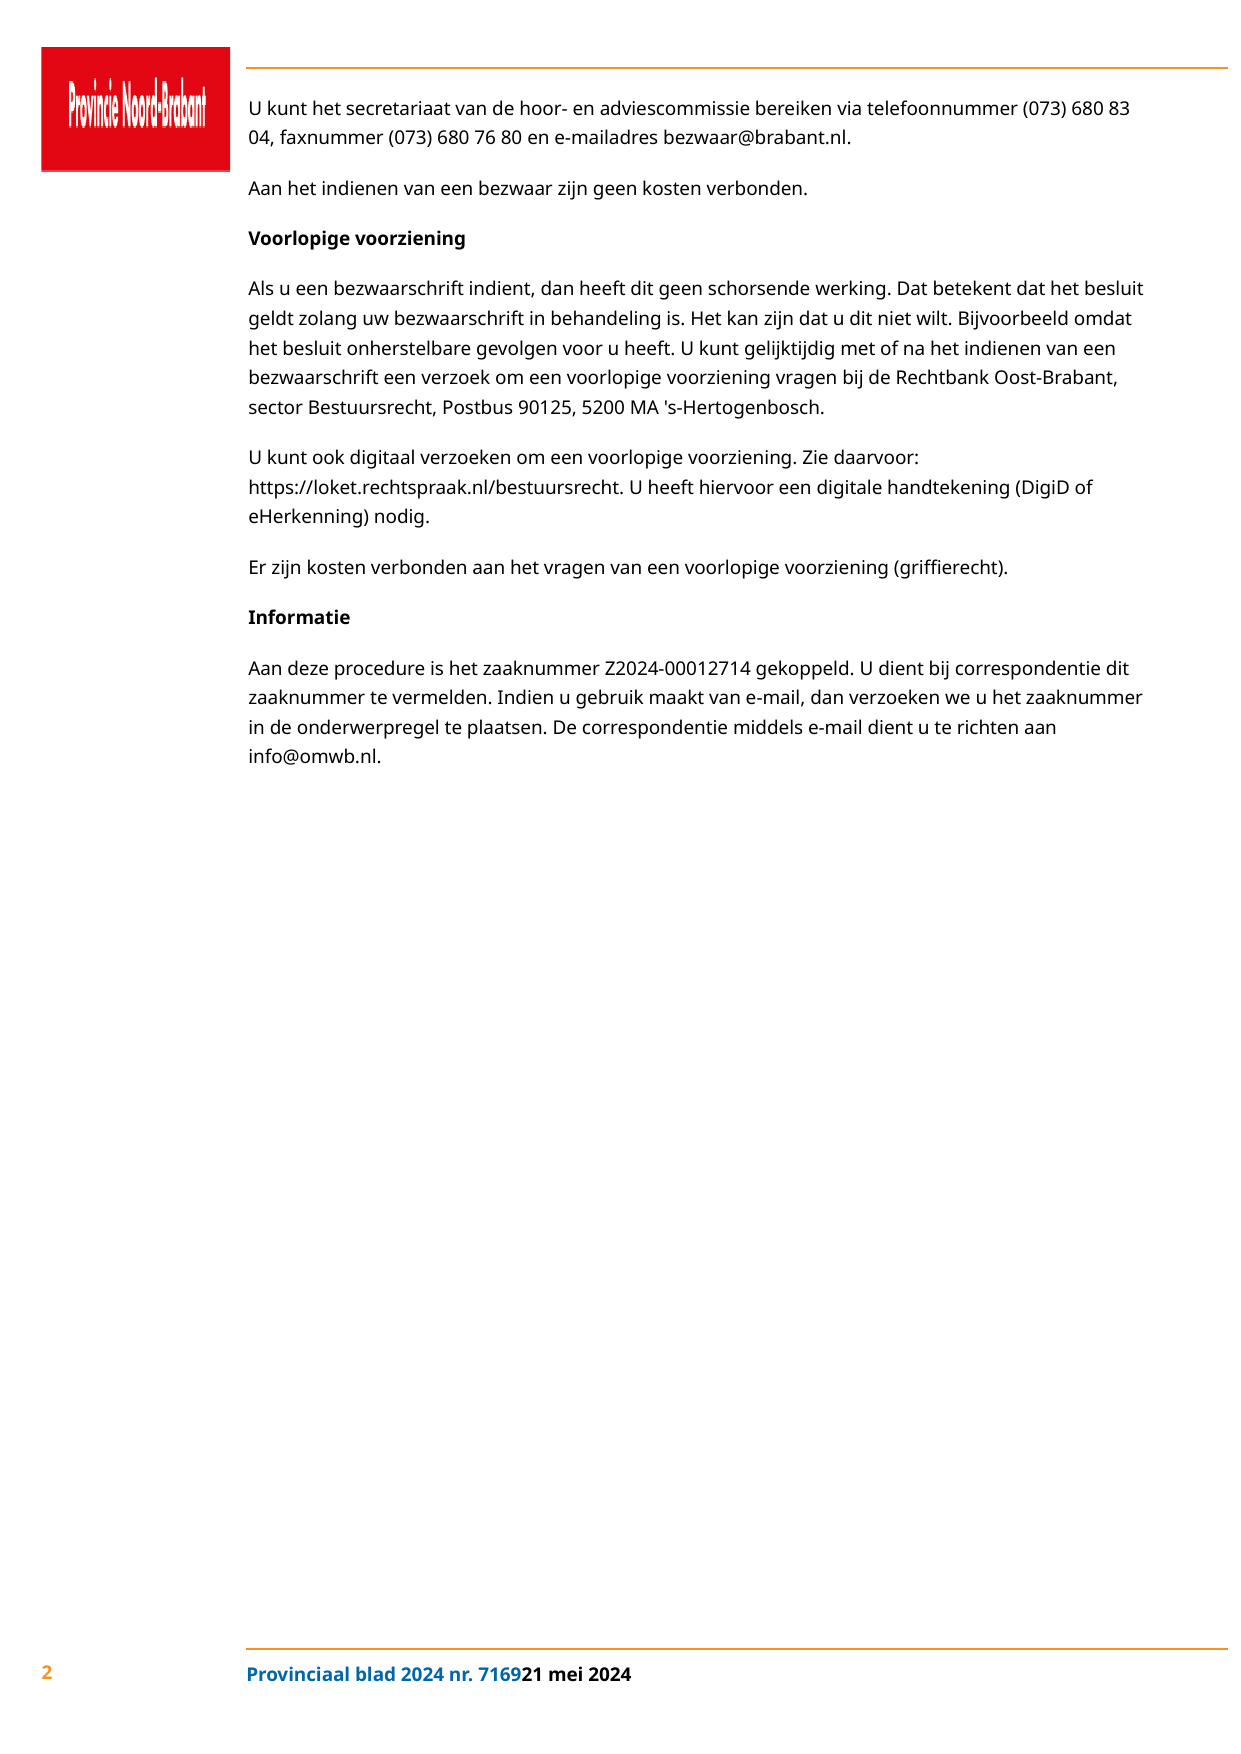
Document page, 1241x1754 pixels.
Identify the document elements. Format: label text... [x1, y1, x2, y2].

text Voorlopige voorziening [248, 225, 1152, 251]
text Als u een bezwaarschrift indient, dan heeft dit geen schorsende werking. Dat betekent dat het besluit geldt zolang uw bezwaarschrift in behandeling is. Het kan zijn dat u dit niet wilt. Bijvoorbeeld omdat het besluit onherstelbare gevolgen voor u heeft. U kunt gelijktijdig met of na het indienen van een bezwaarschrift een verzoek om een voorlopige voorziening vragen bij de Rechtbank Oost-Brabant, sector Bestuursrecht, Postbus 90125, 5200 MA 's‑Hertogenbosch. [248, 276, 1152, 420]
text U kunt ook digitaal verzoeken om een voorlopige voorziening. Zie daarvoor: https://loket.rechtspraak.nl/bestuursrecht. U heeft hiervoor een digitale handtekening (DigiD of eHerkenning) nodig. [248, 444, 1152, 529]
text Aan het indienen van een bezwaar zijn geen kosten verbonden. [248, 175, 1152, 201]
text Aan deze procedure is het zaaknummer Z2024-00012714 gekoppeld. U dient bij correspondentie dit zaaknummer te vermelden. Indien u gebruik maakt van e-mail, dan verzoeken we u het zaaknummer in de onderwerpregel te plaatsen. De correspondentie middels e-mail dient u te richten aan info@omwb.nl. [248, 655, 1152, 769]
text Informatie [248, 604, 1152, 630]
text Er zijn kosten verbonden aan het vragen van een voorlopige voorziening (griffierecht). [248, 554, 1152, 580]
picture [41, 47, 231, 172]
text U kunt het secretariaat van de hoor- en adviescommissie bereiken via telefoonnummer (073) 680 83 04, faxnummer (073) 680 76 80 en e-mailadres bezwaar@brabant.nl. [248, 95, 1152, 150]
